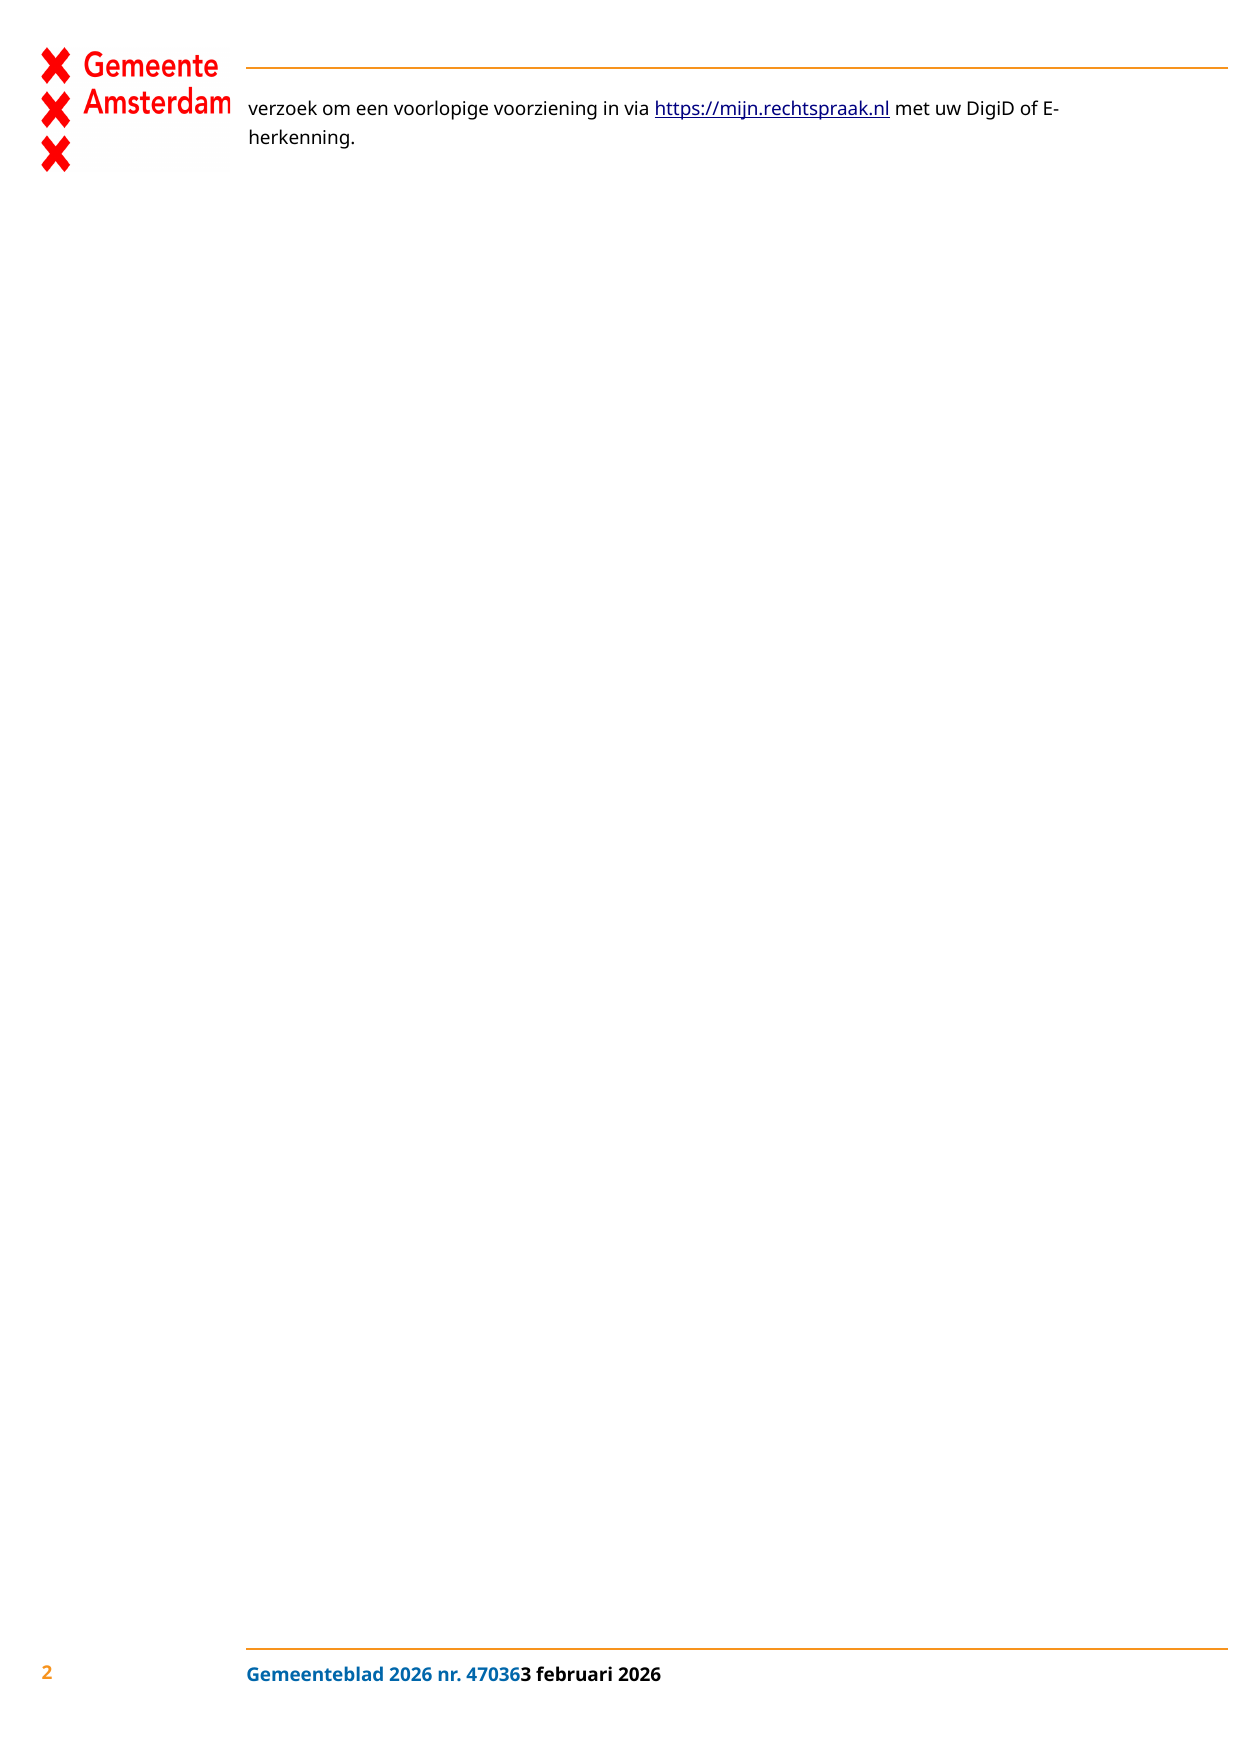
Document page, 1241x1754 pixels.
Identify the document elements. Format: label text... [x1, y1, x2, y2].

text verzoek om een voorlopige voorziening in via https://mijn.rechtspraak.nl met uw DigiD of E-herkenning. [248, 95, 1152, 150]
picture [41, 47, 231, 172]
